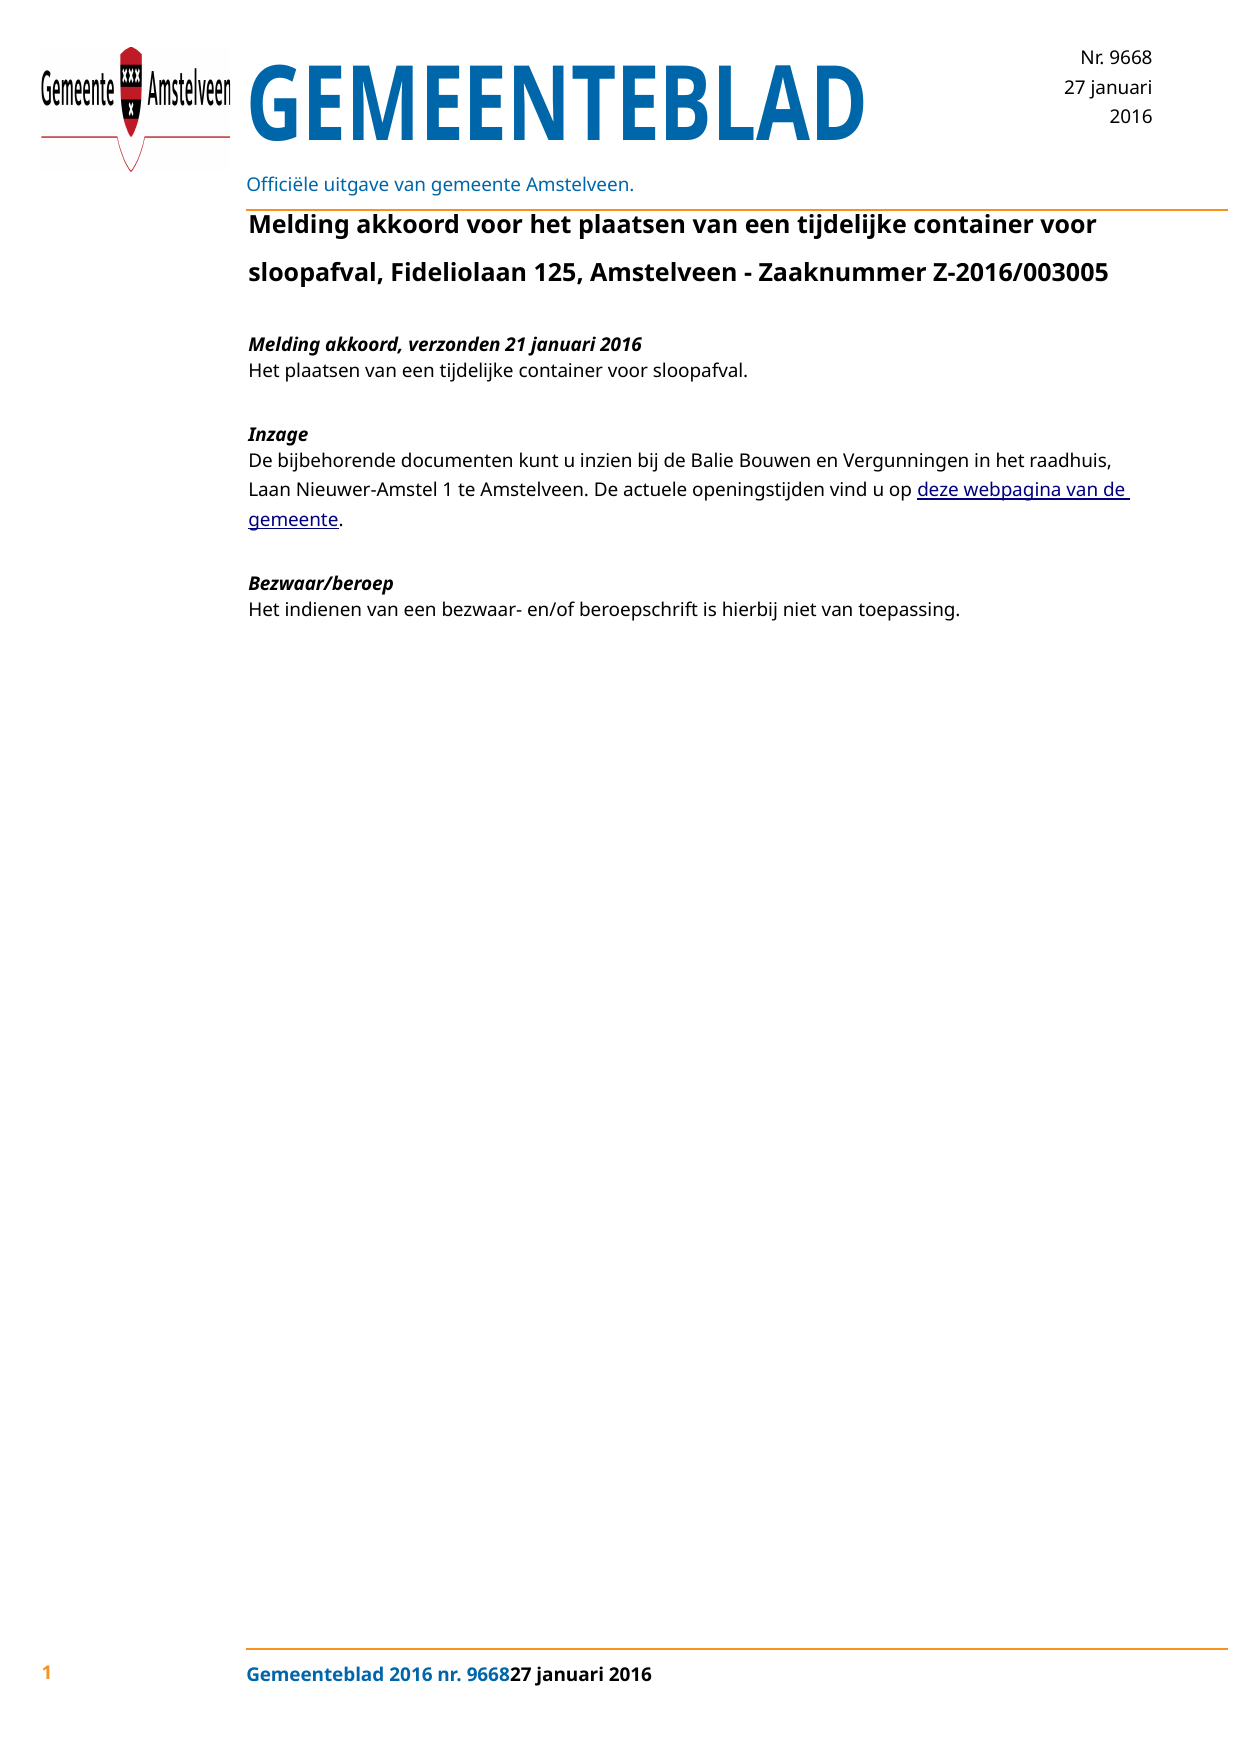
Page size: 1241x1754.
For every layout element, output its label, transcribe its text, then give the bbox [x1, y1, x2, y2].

text Het indienen van een bezwaar- en/of beroepschrift is hierbij niet van toepassing. [248, 596, 1152, 621]
text De bijbehorende documenten kunt u inzien bij de Balie Bouwen en Vergunningen in het raadhuis, Laan Nieuwer-Amstel 1 te Amstelveen. De actuele openingstijden vind u op deze webpagina van de gemeente. [248, 447, 1152, 532]
text Bezwaar/beroep [248, 570, 1152, 596]
text Het plaatsen van een tijdelijke container voor sloopafval. [248, 357, 1152, 383]
text Inzage [248, 421, 1152, 447]
picture [41, 47, 231, 172]
text Melding akkoord, verzonden 21 januari 2016 [248, 331, 1152, 357]
text Melding akkoord voor het plaatsen van een tijdelijke container voor sloopafval, Fideliolaan 125, Amstelveen - Zaaknummer Z-2016/003005 [248, 211, 1152, 288]
